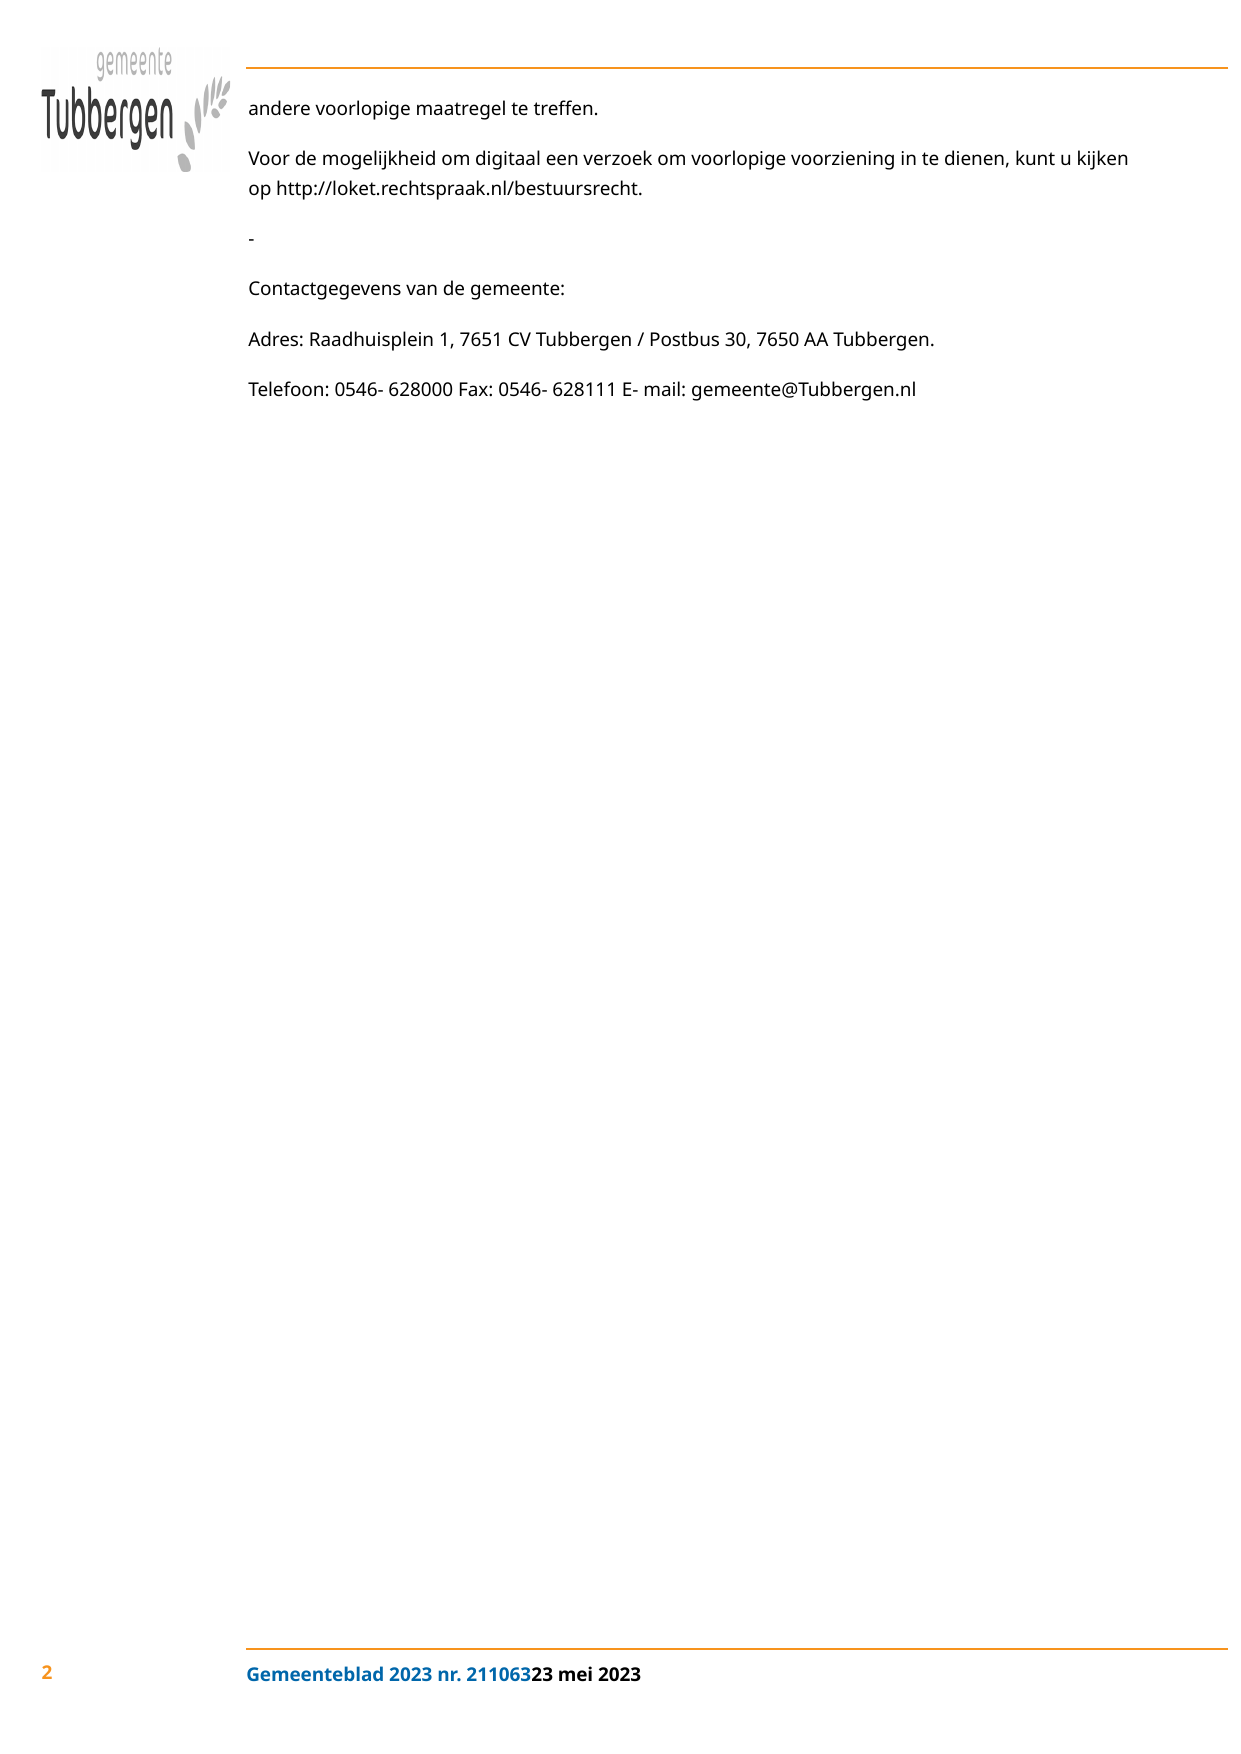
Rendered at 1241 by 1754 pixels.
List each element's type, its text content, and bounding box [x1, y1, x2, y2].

text Adres: Raadhuisplein 1, 7651 CV Tubbergen / Postbus 30, 7650 AA Tubbergen. [248, 326, 1152, 352]
text - [248, 225, 1152, 251]
text andere voorlopige maatregel te treffen. [248, 95, 1152, 121]
picture [41, 47, 231, 172]
text Voor de mogelijkheid om digitaal een verzoek om voorlopige voorziening in te dienen, kunt u kijken op http://loket.rechtspraak.nl/bestuursrecht. [248, 145, 1152, 201]
text Contactgegevens van de gemeente: [248, 276, 1152, 301]
text Telefoon: 0546- 628000 Fax: 0546- 628111 E- mail: gemeente@Tubbergen.nl [248, 376, 1152, 402]
